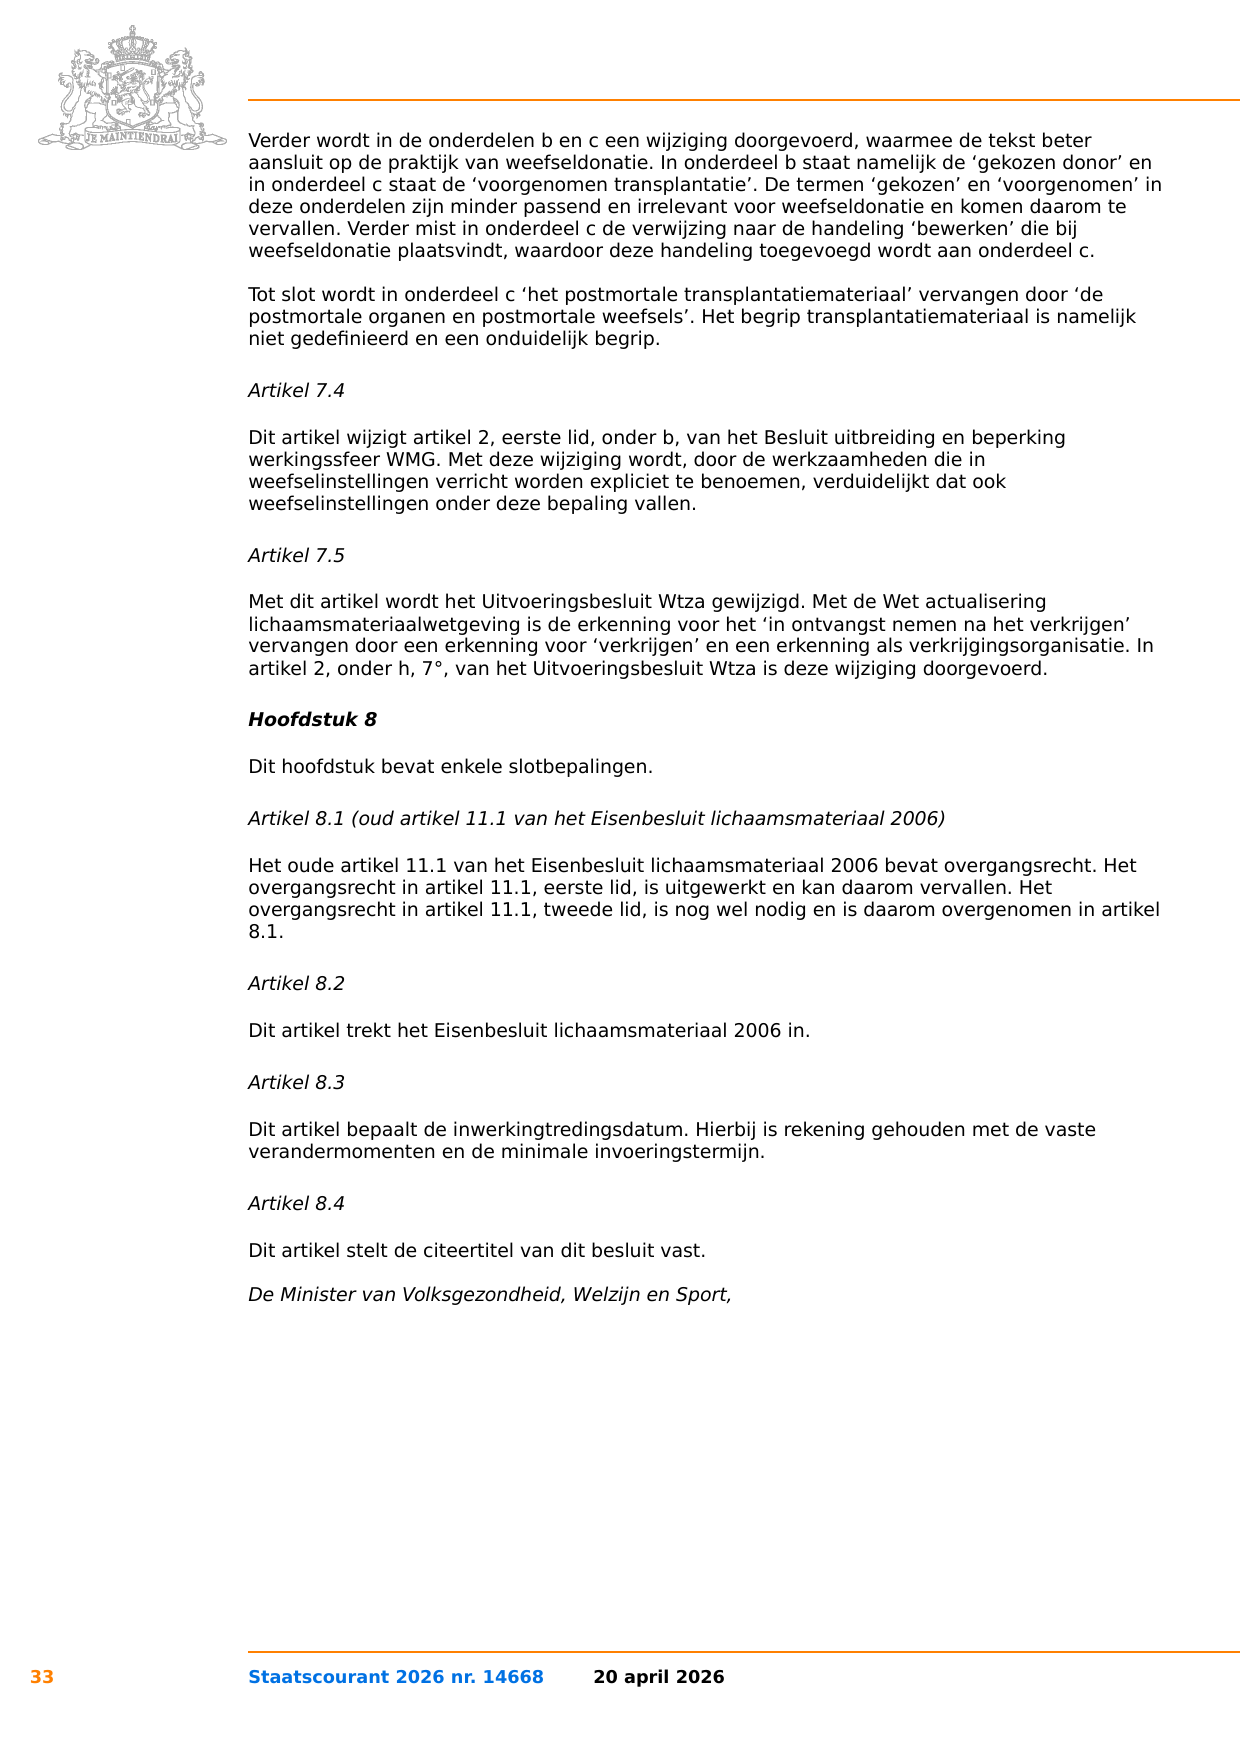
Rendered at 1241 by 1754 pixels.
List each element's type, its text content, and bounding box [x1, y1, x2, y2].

subtitle Artikel 8.3 [248, 1072, 1163, 1094]
subtitle Artikel 7.5 [248, 544, 1163, 566]
subtitle Artikel 8.1 (oud artikel 11.1 van het Eisenbesluit lichaamsmateriaal 2006) [248, 808, 1163, 830]
subtitle Artikel 8.2 [248, 973, 1163, 995]
subtitle Artikel 7.4 [248, 379, 1163, 402]
text Dit artikel bepaalt de inwerkingtredingsdatum. Hierbij is rekening gehouden met de vaste verandermomenten en de minimale invoeringstermijn. [248, 1119, 1163, 1163]
subtitle Hoofdstuk 8 [248, 709, 1163, 731]
text Dit artikel stelt de citeertitel van dit besluit vast. [248, 1240, 1163, 1262]
text Dit artikel trekt het Eisenbesluit lichaamsmateriaal 2006 in. [248, 1020, 1163, 1042]
text Verder wordt in de onderdelen b en c een wijziging doorgevoerd, waarmee de tekst beter aansluit op de praktijk van weefseldonatie. In onderdeel b staat namelijk de ‘gekozen donor’ en in onderdeel c staat de ‘voorgenomen transplantatie’. De termen ‘gekozen’ en ‘voorgenomen’ in deze onderdelen zijn minder passend en irrelevant voor weefseldonatie en komen daarom te vervallen. Verder mist in onderdeel c de verwijzing naar de handeling ‘bewerken’ die bij weefseldonatie plaatsvindt, waardoor deze handeling toegevoegd wordt aan onderdeel c. [248, 130, 1163, 262]
text Het oude artikel 11.1 van het Eisenbesluit lichaamsmateriaal 2006 bevat overgangsrecht. Het overgangsrecht in artikel 11.1, eerste lid, is uitgewerkt en kan daarom vervallen. Het overgangsrecht in artikel 11.1, tweede lid, is nog wel nodig en is daarom overgenomen in artikel 8.1. [248, 855, 1163, 943]
picture [38, 25, 227, 150]
text Tot slot wordt in onderdeel c ‘het postmortale transplantatiemateriaal’ vervangen door ‘de postmortale organen en postmortale weefsels’. Het begrip transplantatiemateriaal is namelijk niet gedefinieerd en een onduidelijk begrip. [248, 284, 1163, 349]
text De Minister van Volksgezondheid, Welzijn en Sport, [248, 1284, 1163, 1306]
text Met dit artikel wordt het Uitvoeringsbesluit Wtza gewijzigd. Met de Wet actualisering lichaamsmateriaalwetgeving is de erkenning voor het ‘in ontvangst nemen na het verkrijgen’ vervangen door een erkenning voor ‘verkrijgen’ en een erkenning als verkrijgingsorganisatie. In artikel 2, onder h, 7°, van het Uitvoeringsbesluit Wtza is deze wijziging doorgevoerd. [248, 591, 1163, 679]
subtitle Artikel 8.4 [248, 1193, 1163, 1215]
text Dit artikel wijzigt artikel 2, eerste lid, onder b, van het Besluit uitbreiding en beperking werkingssfeer WMG. Met deze wijziging wordt, door de werkzaamheden die in weefselinstellingen verricht worden expliciet te benoemen, verduidelijkt dat ook weefselinstellingen onder deze bepaling vallen. [248, 427, 1163, 514]
text Dit hoofdstuk bevat enkele slotbepalingen. [248, 756, 1163, 778]
